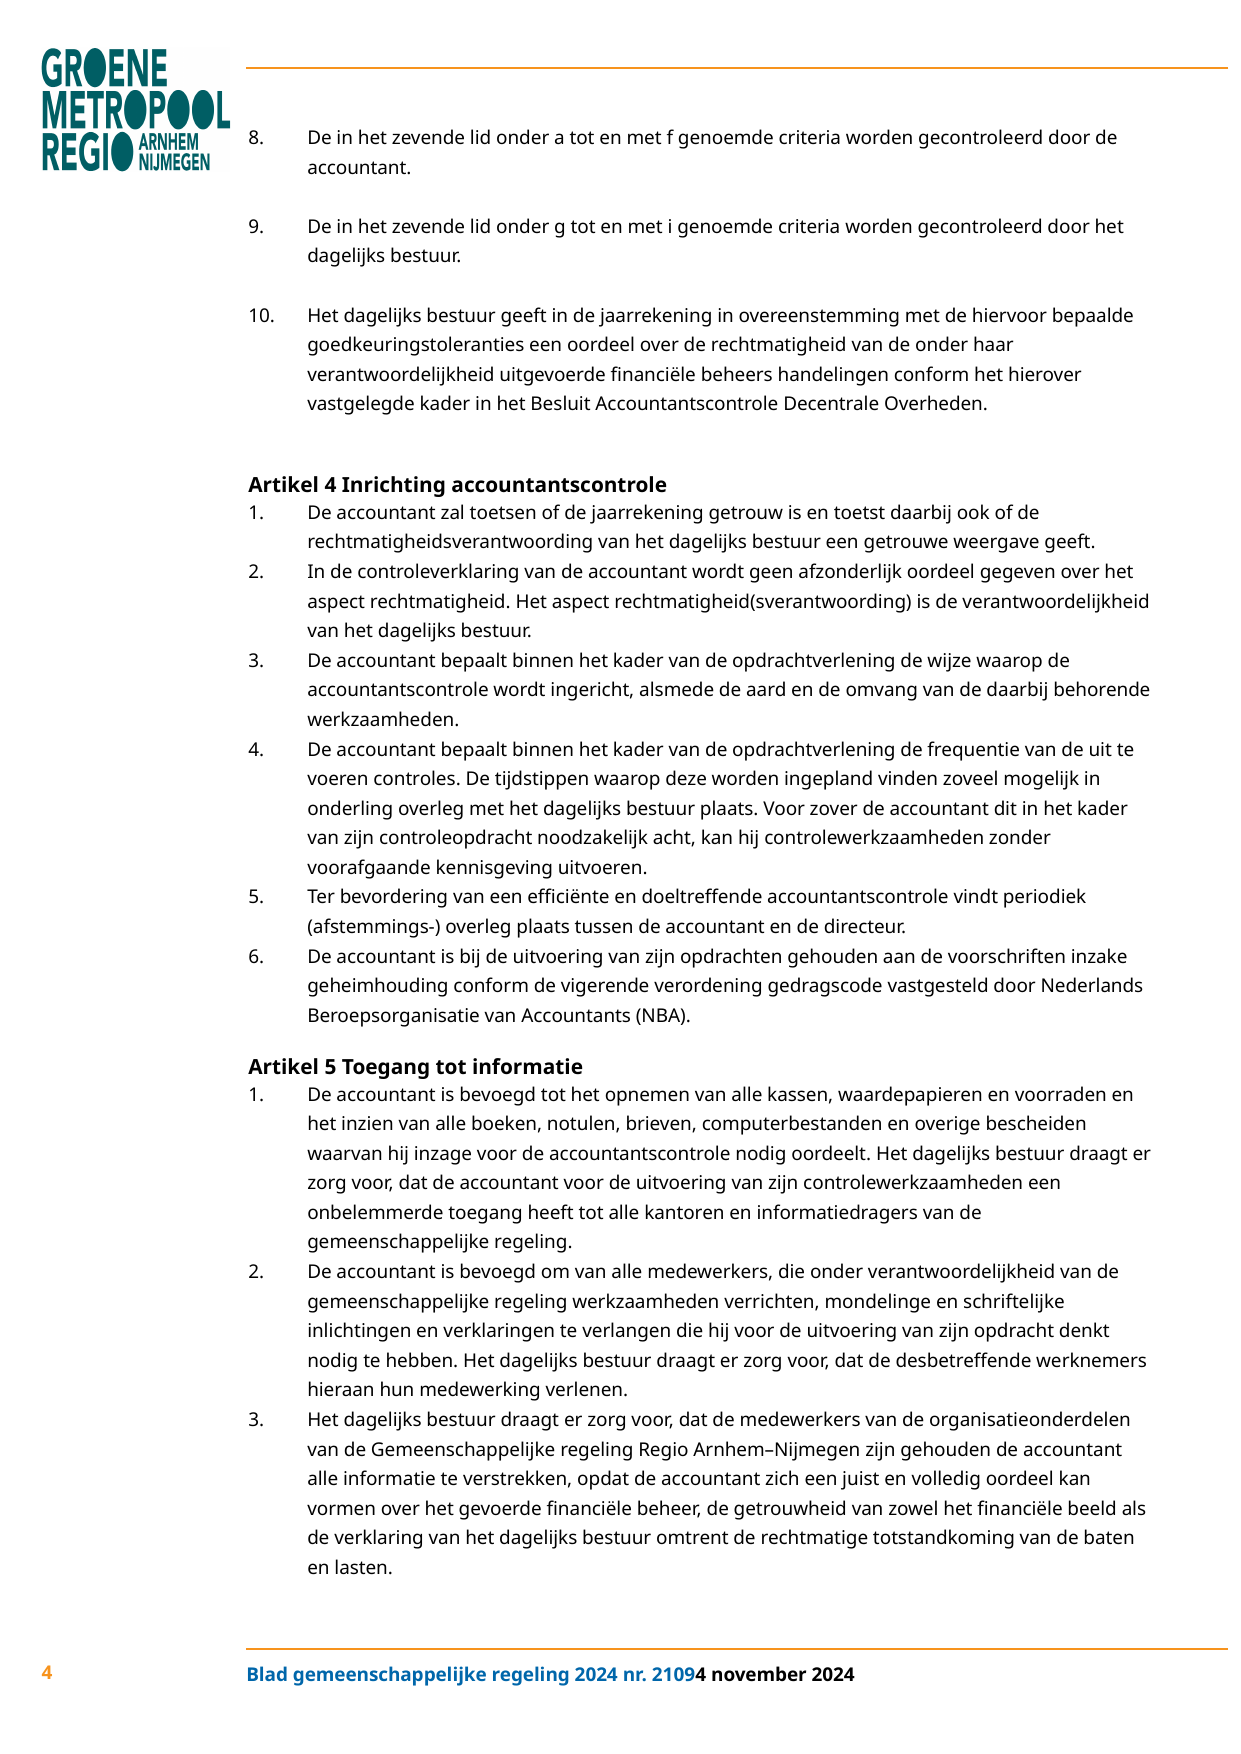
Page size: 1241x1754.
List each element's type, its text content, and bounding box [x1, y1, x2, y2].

list De accountant is bevoegd tot het opnemen van alle kassen, waardepapieren en voorraden en het inzien van alle boeken, notulen, brieven, computerbestanden en overige bescheiden waarvan hij inzage voor de accountantscontrole nodig oordeelt. Het dagelijks bestuur draagt er zorg voor, dat de accountant voor de uitvoering van zijn controlewerkzaamheden een onbelemmerde toegang heeft tot alle kantoren en informatiedragers van de gemeenschappelijke regeling. [248, 1081, 1152, 1254]
list De accountant bepaalt binnen het kader van de opdrachtverlening de frequentie van de uit te voeren controles. De tijdstippen waarop deze worden ingepland vinden zoveel mogelijk in onderling overleg met het dagelijks bestuur plaats. Voor zover de accountant dit in het kader van zijn controleopdracht noodzakelijk acht, kan hij controlewerkzaamheden zonder voorafgaande kennisgeving uitvoeren. [248, 736, 1152, 880]
list De accountant is bevoegd om van alle medewerkers, die onder verantwoordelijkheid van de gemeenschappelijke regeling werkzaamheden verrichten, mondelinge en schriftelijke inlichtingen en verklaringen te verlangen die hij voor de uitvoering van zijn opdracht denkt nodig te hebben. Het dagelijks bestuur draagt er zorg voor, dat de desbetreffende werknemers hieraan hun medewerking verlenen. [248, 1258, 1152, 1402]
text Artikel 4 Inrichting accountantscontrole [248, 471, 1152, 499]
picture [41, 47, 231, 172]
list Het dagelijks bestuur draagt er zorg voor, dat de medewerkers van de organisatieonderdelen van de Gemeenschappelijke regeling Regio Arnhem–Nijmegen zijn gehouden de accountant alle informatie te verstrekken, opdat de accountant zich een juist en volledig oordeel kan vormen over het gevoerde financiële beheer, de getrouwheid van zowel het financiële beeld als de verklaring van het dagelijks bestuur omtrent de rechtmatige totstandkoming van de baten en lasten. [248, 1406, 1152, 1580]
list In de controleverklaring van de accountant wordt geen afzonderlijk oordeel gegeven over het aspect rechtmatigheid. Het aspect rechtmatigheid(sverantwoording) is de verantwoordelijkheid van het dagelijks bestuur. [248, 558, 1152, 643]
list Ter bevordering van een efficiënte en doeltreffende accountantscontrole vindt periodiek (afstemmings-) overleg plaats tussen de accountant en de directeur. [248, 884, 1152, 939]
list De accountant is bij de uitvoering van zijn opdrachten gehouden aan de voorschriften inzake geheimhouding conform de vigerende verordening gedragscode vastgesteld door Nederlands Beroepsorganisatie van Accountants (NBA). [248, 943, 1152, 1028]
list De in het zevende lid onder g tot en met i genoemde criteria worden gecontroleerd door het dagelijks bestuur. [248, 213, 1152, 268]
text Artikel 5 Toegang tot informatie [248, 1052, 1152, 1081]
list De accountant bepaalt binnen het kader van de opdrachtverlening de wijze waarop de accountantscontrole wordt ingericht, alsmede de aard en de omvang van de daarbij behorende werkzaamheden. [248, 647, 1152, 732]
list De in het zevende lid onder a tot en met f genoemde criteria worden gecontroleerd door de accountant. [248, 124, 1152, 180]
list De accountant zal toetsen of de jaarrekening getrouw is en toetst daarbij ook of de rechtmatigheidsverantwoording van het dagelijks bestuur een getrouwe weergave geeft. [248, 499, 1152, 554]
list Het dagelijks bestuur geeft in de jaarrekening in overeenstemming met de hiervoor bepaalde goedkeuringstoleranties een oordeel over de rechtmatigheid van de onder haar verantwoordelijkheid uitgevoerde financiële beheers handelingen conform het hierover vastgelegde kader in het Besluit Accountantscontrole Decentrale Overheden. [248, 302, 1152, 416]
